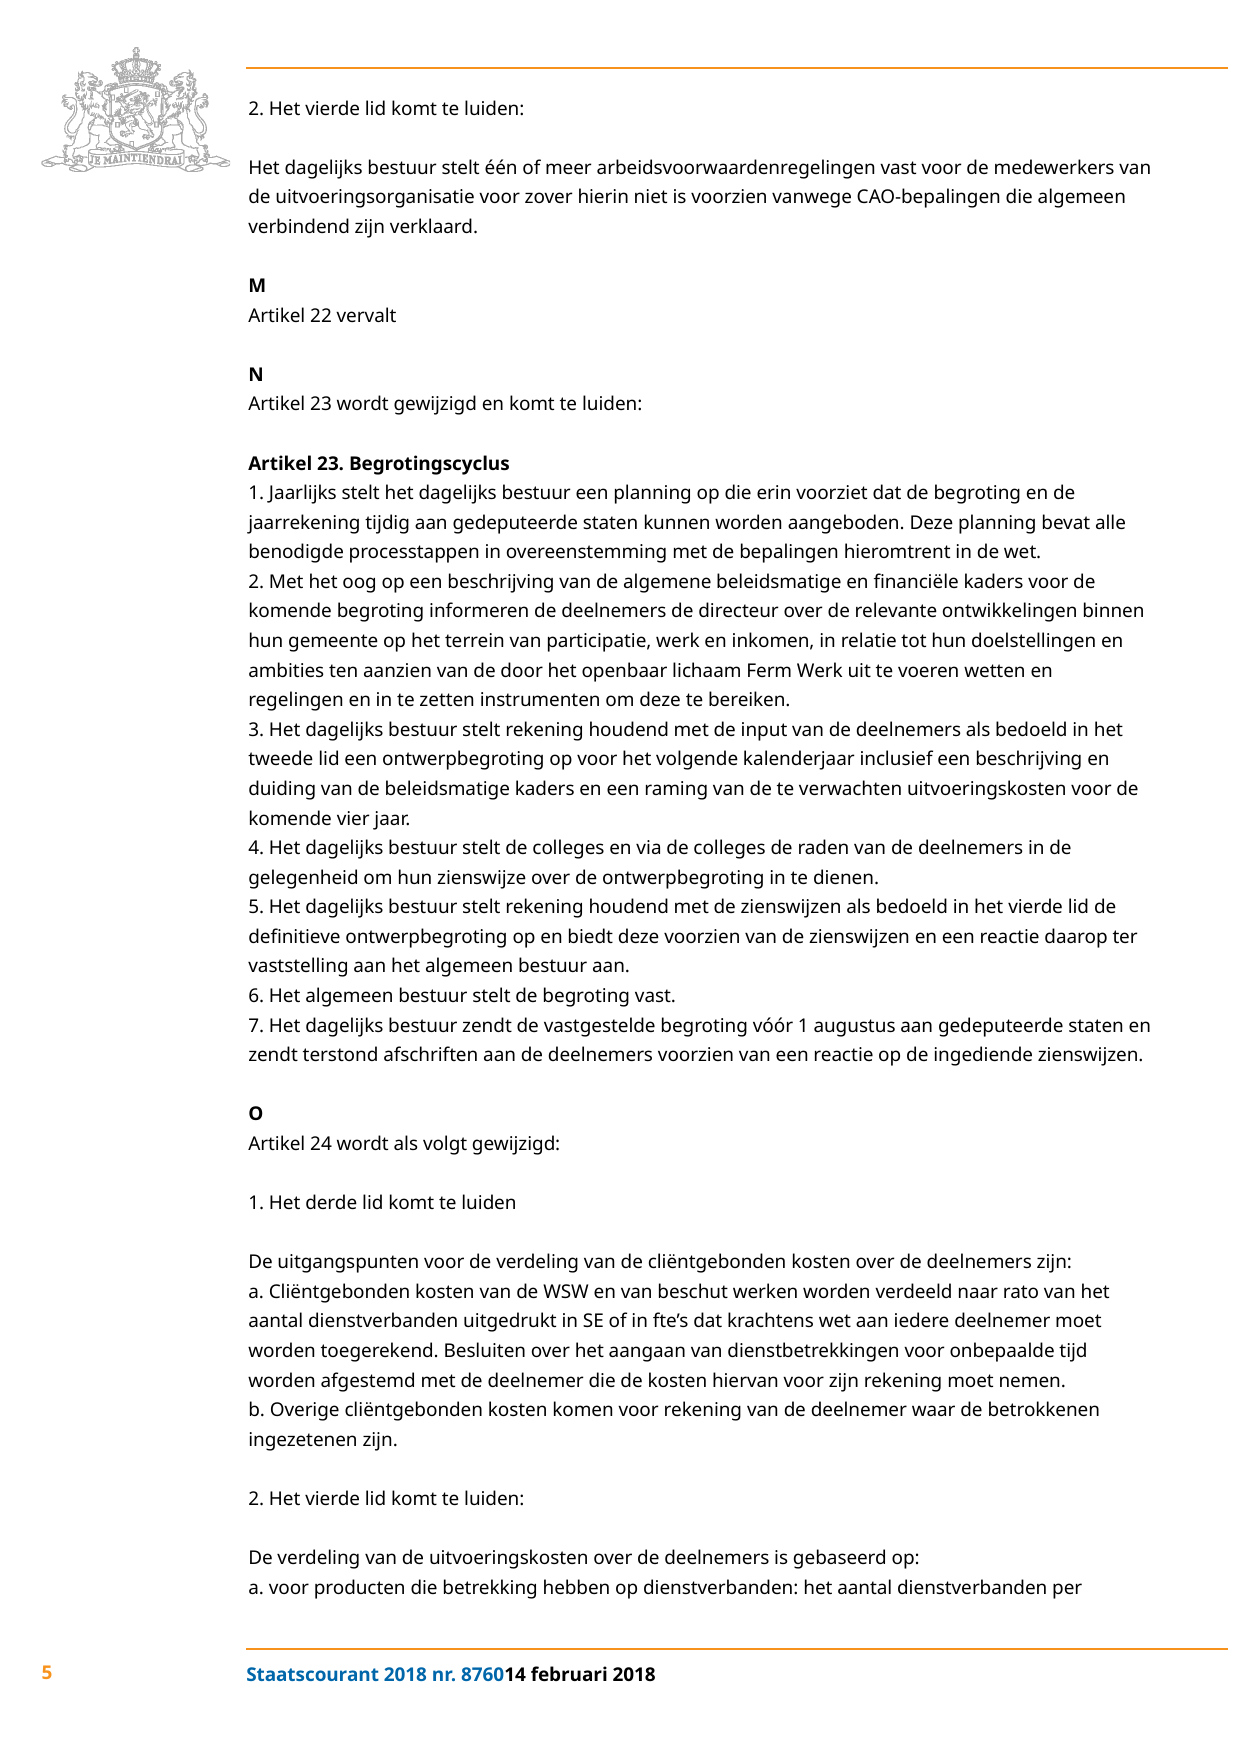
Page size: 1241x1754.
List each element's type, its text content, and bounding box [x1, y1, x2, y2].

text 4. Het dagelijks bestuur stelt de colleges en via de colleges de raden van de deelnemers in de gelegenheid om hun zienswijze over de ontwerpbegroting in te dienen. [248, 834, 1152, 890]
text De verdeling van de uitvoeringskosten over de deelnemers is gebaseerd op: [248, 1544, 1152, 1570]
text N [248, 361, 1152, 387]
text 2. Het vierde lid komt te luiden: [248, 95, 1152, 121]
text 1. Het derde lid komt te luiden [248, 1189, 1152, 1215]
text O [248, 1101, 1152, 1126]
text Artikel 22 vervalt [248, 302, 1152, 328]
text a. Cliëntgebonden kosten van de WSW en van beschut werken worden verdeeld naar rato van het aantal dienstverbanden uitgedrukt in SE of in fte’s dat krachtens wet aan iedere deelnemer moet worden toegerekend. Besluiten over het aangaan van dienstbetrekkingen voor onbepaalde tijd worden afgestemd met de deelnemer die de kosten hiervan voor zijn rekening moet nemen. [248, 1278, 1152, 1393]
text 2. Het vierde lid komt te luiden: [248, 1485, 1152, 1511]
text 7. Het dagelijks bestuur zendt de vastgestelde begroting vóór 1 augustus aan gedeputeerde staten en zendt terstond afschriften aan de deelnemers voorzien van een reactie op de ingediende zienswijzen. [248, 1012, 1152, 1067]
text 6. Het algemeen bestuur stelt de begroting vast. [248, 982, 1152, 1008]
text 3. Het dagelijks bestuur stelt rekening houdend met de input van de deelnemers als bedoeld in het tweede lid een ontwerpbegroting op voor het volgende kalenderjaar inclusief een beschrijving en duiding van de beleidsmatige kaders en een raming van de te verwachten uitvoeringskosten voor de komende vier jaar. [248, 716, 1152, 831]
text Artikel 23. Begrotingscyclus [248, 450, 1152, 476]
text Het dagelijks bestuur stelt één of meer arbeidsvoorwaardenregelingen vast voor de medewerkers van de uitvoeringsorganisatie voor zover hierin niet is voorzien vanwege CAO-bepalingen die algemeen verbindend zijn verklaard. [248, 154, 1152, 239]
text De uitgangspunten voor de verdeling van de cliëntgebonden kosten over de deelnemers zijn: [248, 1248, 1152, 1274]
text b. Overige cliëntgebonden kosten komen voor rekening van de deelnemer waar de betrokkenen ingezetenen zijn. [248, 1396, 1152, 1452]
text Artikel 24 wordt als volgt gewijzigd: [248, 1130, 1152, 1156]
text M [248, 272, 1152, 298]
text 2. Met het oog op een beschrijving van de algemene beleidsmatige en financiële kaders voor de komende begroting informeren de deelnemers de directeur over de relevante ontwikkelingen binnen hun gemeente op het terrein van participatie, werk en inkomen, in relatie tot hun doelstellingen en ambities ten aanzien van de door het openbaar lichaam Ferm Werk uit te voeren wetten en regelingen en in te zetten instrumenten om deze te bereiken. [248, 568, 1152, 712]
picture [41, 47, 231, 172]
text 1. Jaarlijks stelt het dagelijks bestuur een planning op die erin voorziet dat de begroting en de jaarrekening tijdig aan gedeputeerde staten kunnen worden aangeboden. Deze planning bevat alle benodigde processtappen in overeenstemming met de bepalingen hieromtrent in de wet. [248, 479, 1152, 564]
text Artikel 23 wordt gewijzigd en komt te luiden: [248, 391, 1152, 416]
text 5. Het dagelijks bestuur stelt rekening houdend met de zienswijzen als bedoeld in het vierde lid de definitieve ontwerpbegroting op en biedt deze voorzien van de zienswijzen en een reactie daarop ter vaststelling aan het algemeen bestuur aan. [248, 893, 1152, 978]
text a. voor producten die betrekking hebben op dienstverbanden: het aantal dienstverbanden per [248, 1574, 1152, 1600]
